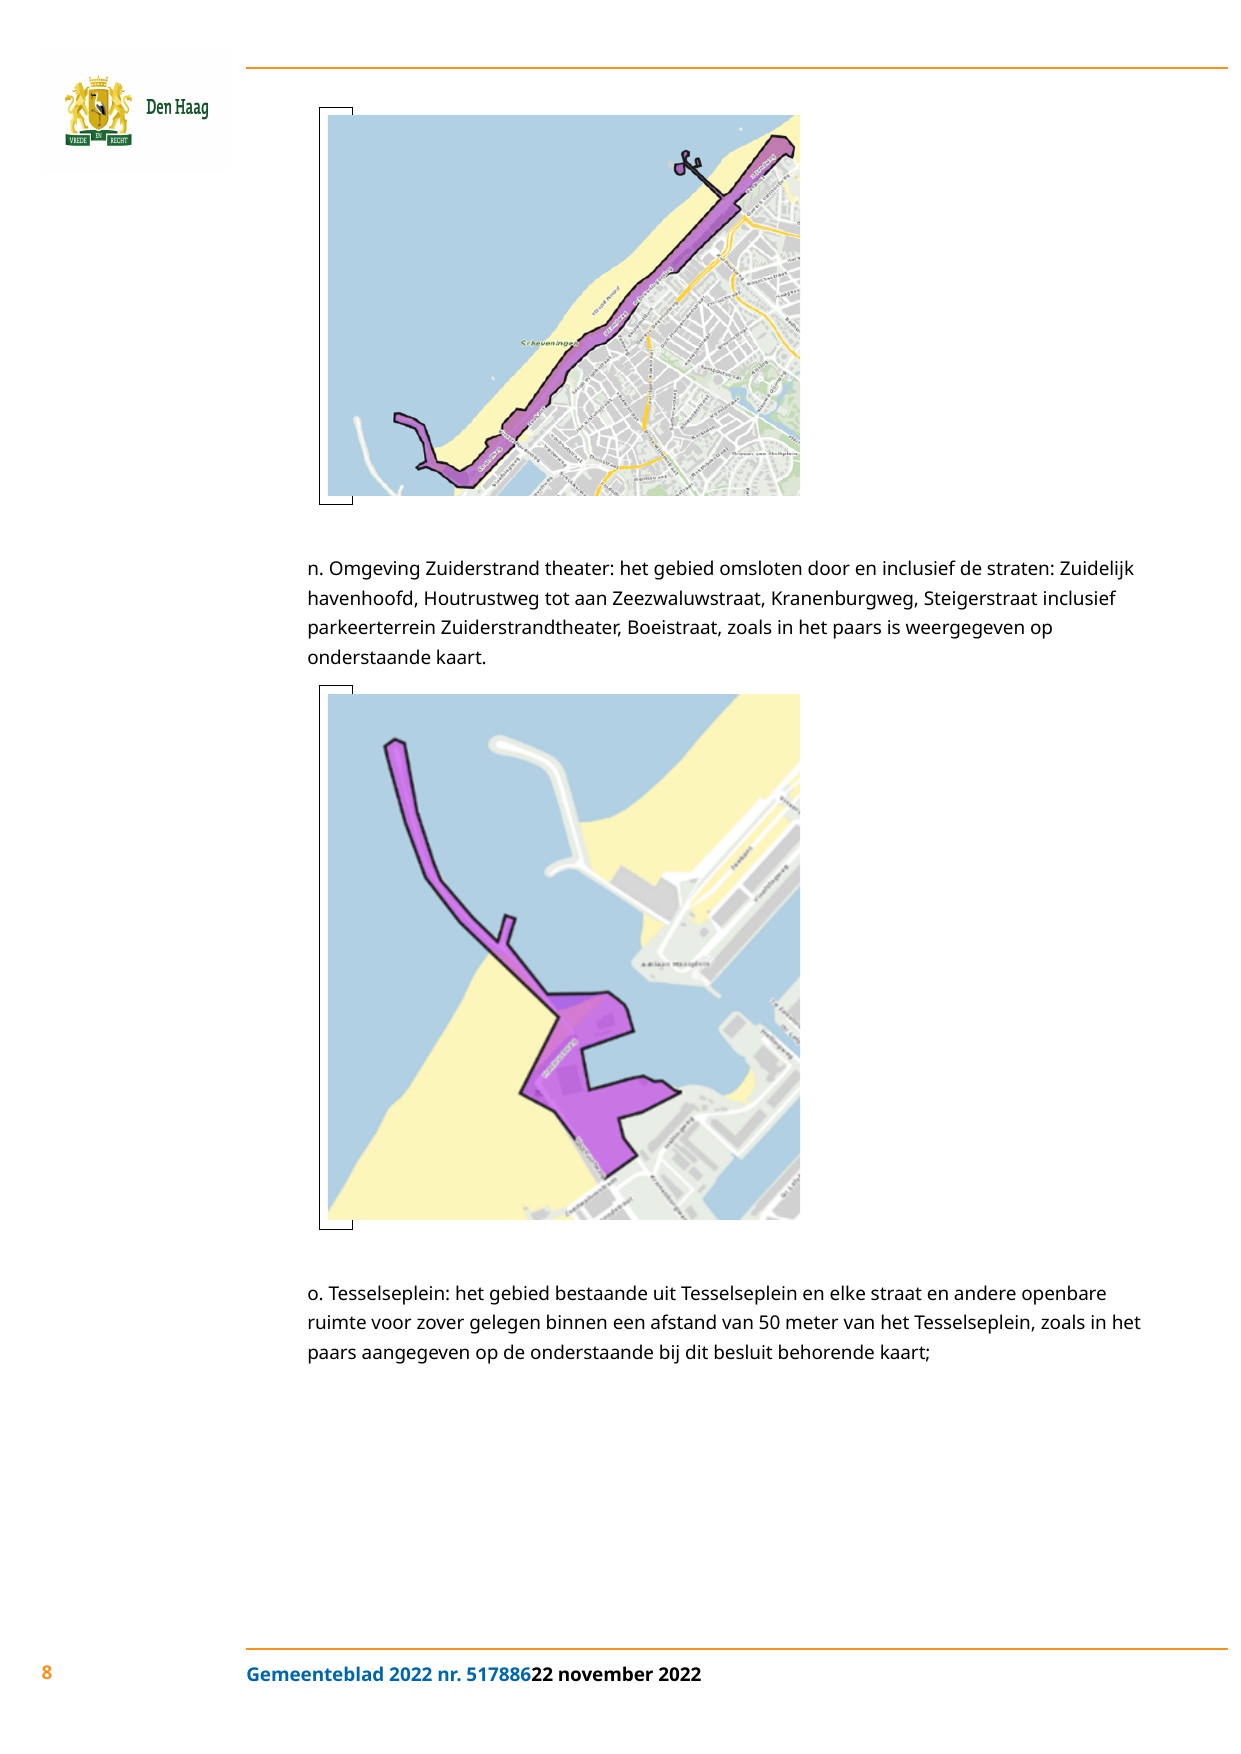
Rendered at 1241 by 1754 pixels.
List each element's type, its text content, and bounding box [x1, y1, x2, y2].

list n. Omgeving Zuiderstrand theater: het gebied omsloten door en inclusief de straten: Zuidelijk havenhoofd, Houtrustweg tot aan Zeezwaluwstraat, Kranenburgweg, Steigerstraat inclusief parkeerterrein Zuiderstrandtheater, Boeistraat, zoals in het paars is weergegeven op onderstaande kaart. [248, 555, 1152, 670]
picture [327, 694, 801, 1220]
picture [41, 47, 231, 172]
list o. Tesselseplein: het gebied bestaande uit Tesselseplein en elke straat en andere openbare ruimte voor zover gelegen binnen een afstand van 50 meter van het Tesselseplein, zoals in het paars aangegeven op de onderstaande bij dit besluit behorende kaart; [248, 1280, 1152, 1365]
picture [327, 115, 801, 496]
